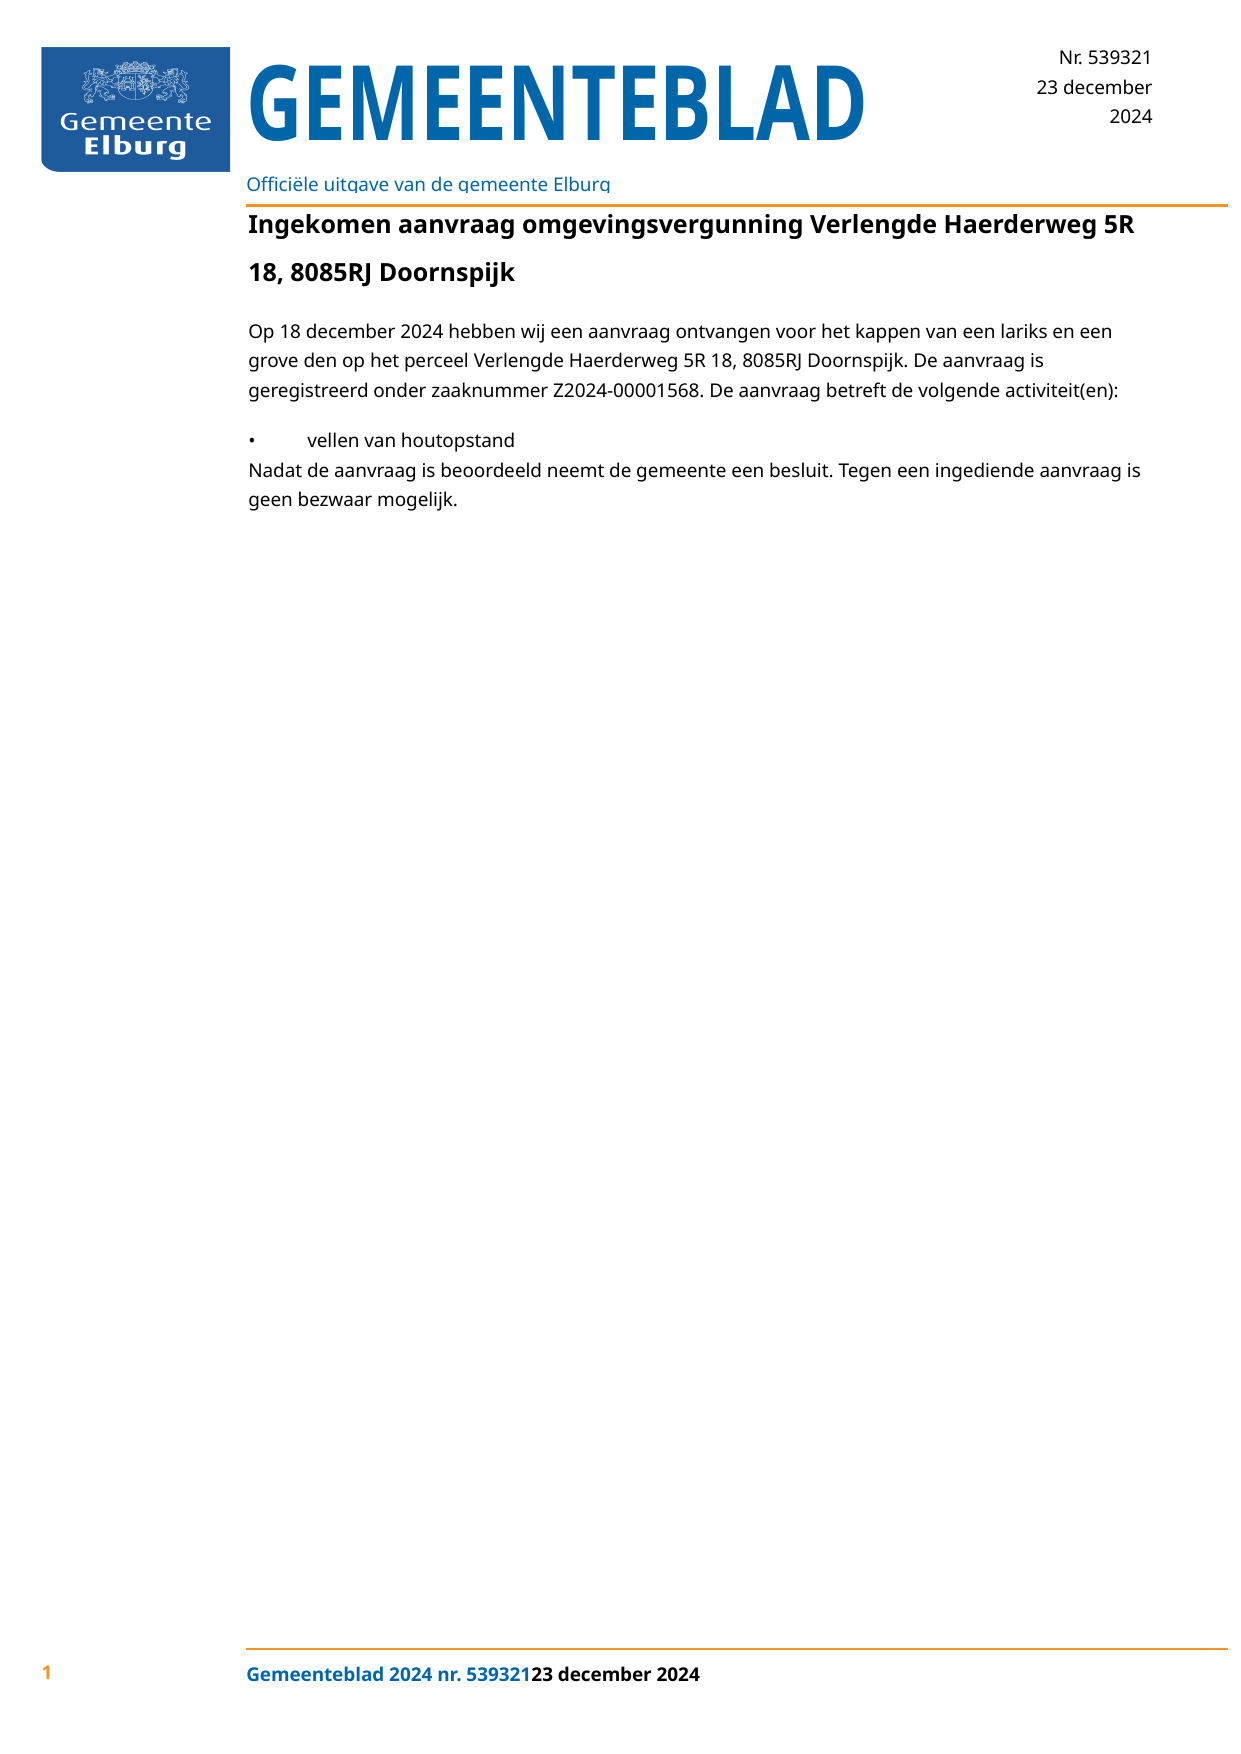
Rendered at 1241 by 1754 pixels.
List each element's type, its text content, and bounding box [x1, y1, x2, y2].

text Nadat de aanvraag is beoordeeld neemt de gemeente een besluit. Tegen een ingediende aanvraag is geen bezwaar mogelijk. [248, 457, 1152, 512]
picture [41, 47, 231, 172]
list vellen van houtopstand [248, 427, 1152, 453]
text Op 18 december 2024 hebben wij een aanvraag ontvangen voor het kappen van een lariks en een grove den op het perceel Verlengde Haerderweg 5R 18, 8085RJ Doornspijk. De aanvraag is geregistreerd onder zaaknummer Z2024-00001568. De aanvraag betreft de volgende activiteit(en): [248, 318, 1152, 403]
text Ingekomen aanvraag omgevingsvergunning Verlengde Haerderweg 5R 18, 8085RJ Doornspijk [248, 207, 1152, 288]
